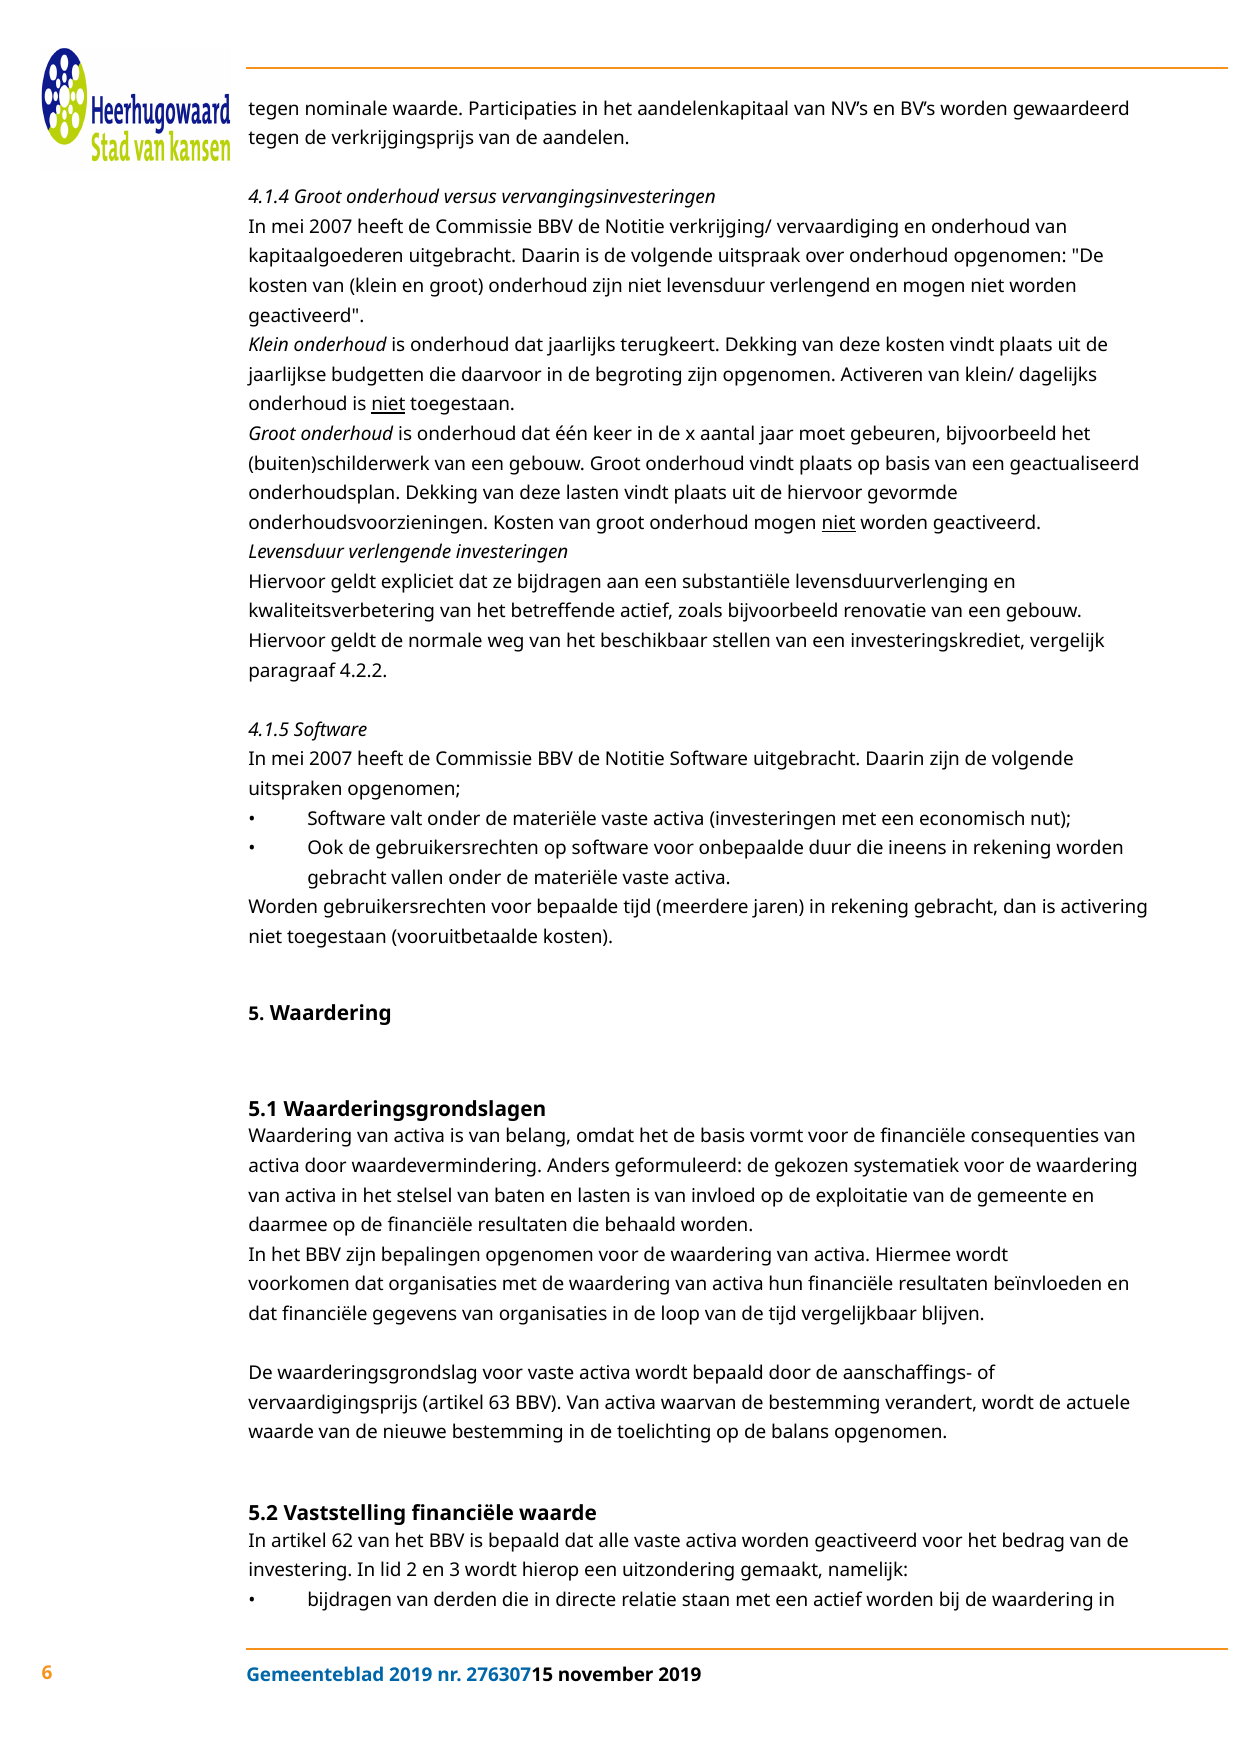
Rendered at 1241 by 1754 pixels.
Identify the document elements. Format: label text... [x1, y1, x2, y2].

text voorkomen dat organisaties met de waardering van activa hun financiële resultaten beïnvloeden en dat financiële gegevens van organisaties in de loop van de tijd vergelijkbaar blijven. [248, 1271, 1152, 1326]
text 4.1.4 Groot onderhoud versus vervangingsinvesteringen [248, 183, 1152, 209]
text In mei 2007 heeft de Commissie BBV de Notitie verkrijging/ vervaardiging en onderhoud van kapitaalgoederen uitgebracht. Daarin is de volgende uitspraak over onderhoud opgenomen: "De kosten van (klein en groot) onderhoud zijn niet levensduur verlengend en mogen niet worden geactiveerd". [248, 213, 1152, 328]
text Groot onderhoud is onderhoud dat één keer in de x aantal jaar moet gebeuren, bijvoorbeeld het (buiten)schilderwerk van een gebouw. Groot onderhoud vindt plaats op basis van een geactualiseerd onderhoudsplan. Dekking van deze lasten vindt plaats uit de hiervoor gevormde onderhoudsvoorzieningen. Kosten van groot onderhoud mogen niet worden geactiveerd. [248, 420, 1152, 535]
text De waarderingsgrondslag voor vaste activa wordt bepaald door de aanschaffings- of [248, 1359, 1152, 1385]
text Hiervoor geldt expliciet dat ze bijdragen aan een substantiële levensduurverlenging en kwaliteitsverbetering van het betreffende actief, zoals bijvoorbeeld renovatie van een gebouw. Hiervoor geldt de normale weg van het beschikbaar stellen van een investeringskrediet, vergelijk paragraaf 4.2.2. [248, 568, 1152, 683]
text 4.1.5 Software [248, 716, 1152, 742]
text Levensduur verlengende investeringen [248, 538, 1152, 564]
text 5.1 Waarderingsgrondslagen [248, 1094, 1152, 1123]
text 5.2 Vaststelling financiële waarde [248, 1498, 1152, 1527]
list bijdragen van derden die in directe relatie staan met een actief worden bij de waardering in [248, 1586, 1152, 1612]
list Ook de gebruikersrechten op software voor onbepaalde duur die ineens in rekening worden gebracht vallen onder de materiële vaste activa. [248, 834, 1152, 890]
text tegen nominale waarde. Participaties in het aandelenkapitaal van NV’s en BV’s worden gewaardeerd tegen de verkrijgingsprijs van de aandelen. [248, 95, 1152, 150]
text 5. Waardering [248, 998, 1152, 1027]
picture [41, 47, 231, 172]
text Klein onderhoud is onderhoud dat jaarlijks terugkeert. Dekking van deze kosten vindt plaats uit de jaarlijkse budgetten die daarvoor in de begroting zijn opgenomen. Activeren van klein/ dagelijks onderhoud is niet toegestaan. [248, 331, 1152, 416]
text Worden gebruikersrechten voor bepaalde tijd (meerdere jaren) in rekening gebracht, dan is activering niet toegestaan (vooruitbetaalde kosten). [248, 893, 1152, 949]
text vervaardigingsprijs (artikel 63 BBV). Van activa waarvan de bestemming verandert, wordt de actuele waarde van de nieuwe bestemming in de toelichting op de balans opgenomen. [248, 1389, 1152, 1444]
text In artikel 62 van het BBV is bepaald dat alle vaste activa worden geactiveerd voor het bedrag van de investering. In lid 2 en 3 wordt hierop een uitzondering gemaakt, namelijk: [248, 1527, 1152, 1582]
text In het BBV zijn bepalingen opgenomen voor de waardering van activa. Hiermee wordt [248, 1241, 1152, 1267]
text In mei 2007 heeft de Commissie BBV de Notitie Software uitgebracht. Daarin zijn de volgende uitspraken opgenomen; [248, 746, 1152, 801]
list Software valt onder de materiële vaste activa (investeringen met een economisch nut); [248, 805, 1152, 831]
text Waardering van activa is van belang, omdat het de basis vormt voor de financiële consequenties van activa door waardevermindering. Anders geformuleerd: de gekozen systematiek voor de waardering van activa in het stelsel van baten en lasten is van invloed op de exploitatie van de gemeente en daarmee op de financiële resultaten die behaald worden. [248, 1123, 1152, 1237]
